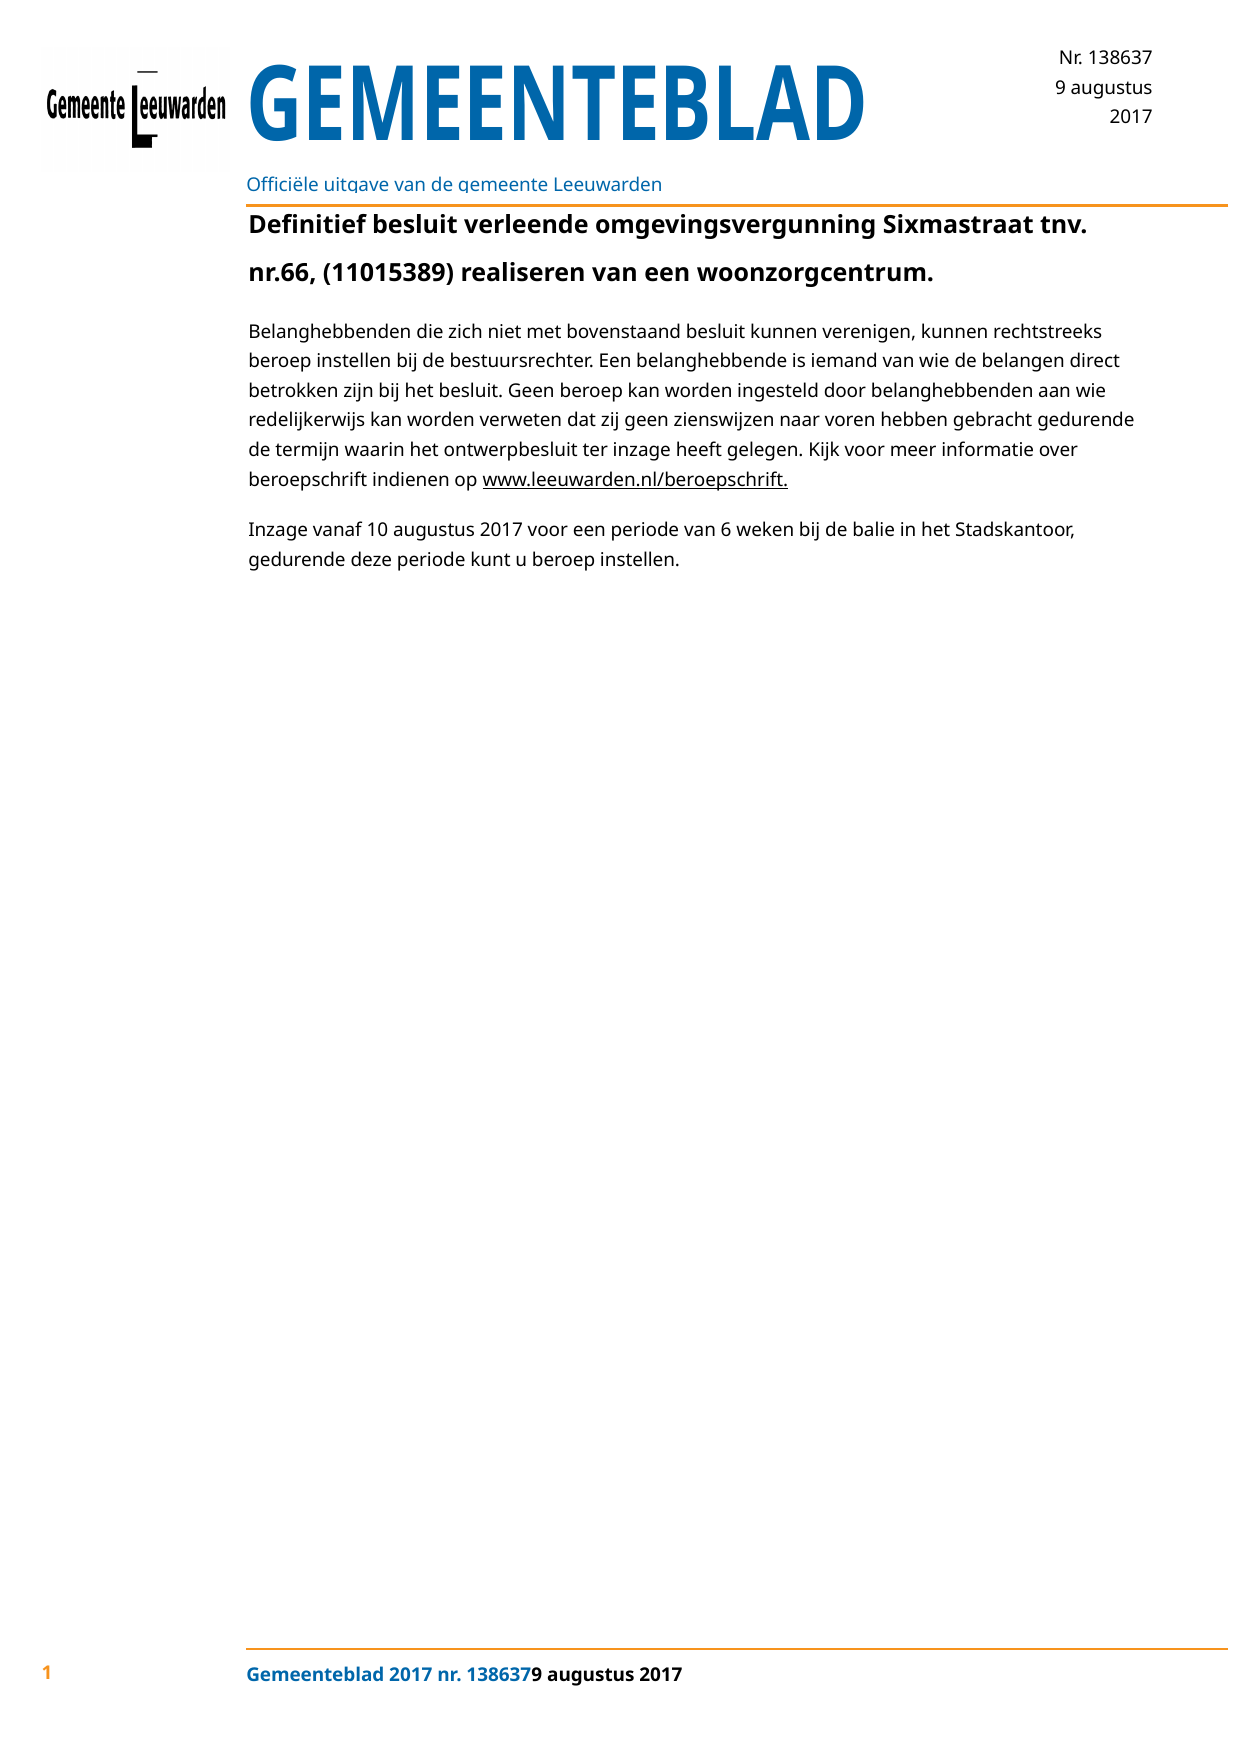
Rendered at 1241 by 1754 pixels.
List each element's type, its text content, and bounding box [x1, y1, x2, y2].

text Belanghebbenden die zich niet met bovenstaand besluit kunnen verenigen, kunnen rechtstreeks beroep instellen bij de bestuursrechter. Een belanghebbende is iemand van wie de belangen direct betrokken zijn bij het besluit. Geen beroep kan worden ingesteld door belanghebbenden aan wie redelijkerwijs kan worden verweten dat zij geen zienswijzen naar voren hebben gebracht gedurende de termijn waarin het ontwerpbesluit ter inzage heeft gelegen. Kijk voor meer informatie over beroepschrift indienen op www.leeuwarden.nl/beroepschrift. [248, 318, 1152, 492]
text Definitief besluit verleende omgevingsvergunning Sixmastraat tnv. nr.66, (11015389) realiseren van een woonzorgcentrum. [248, 207, 1152, 288]
text Inzage vanaf 10 augustus 2017 voor een periode van 6 weken bij de balie in het Stadskantoor, gedurende deze periode kunt u beroep instellen. [248, 516, 1152, 572]
picture [41, 47, 231, 172]
